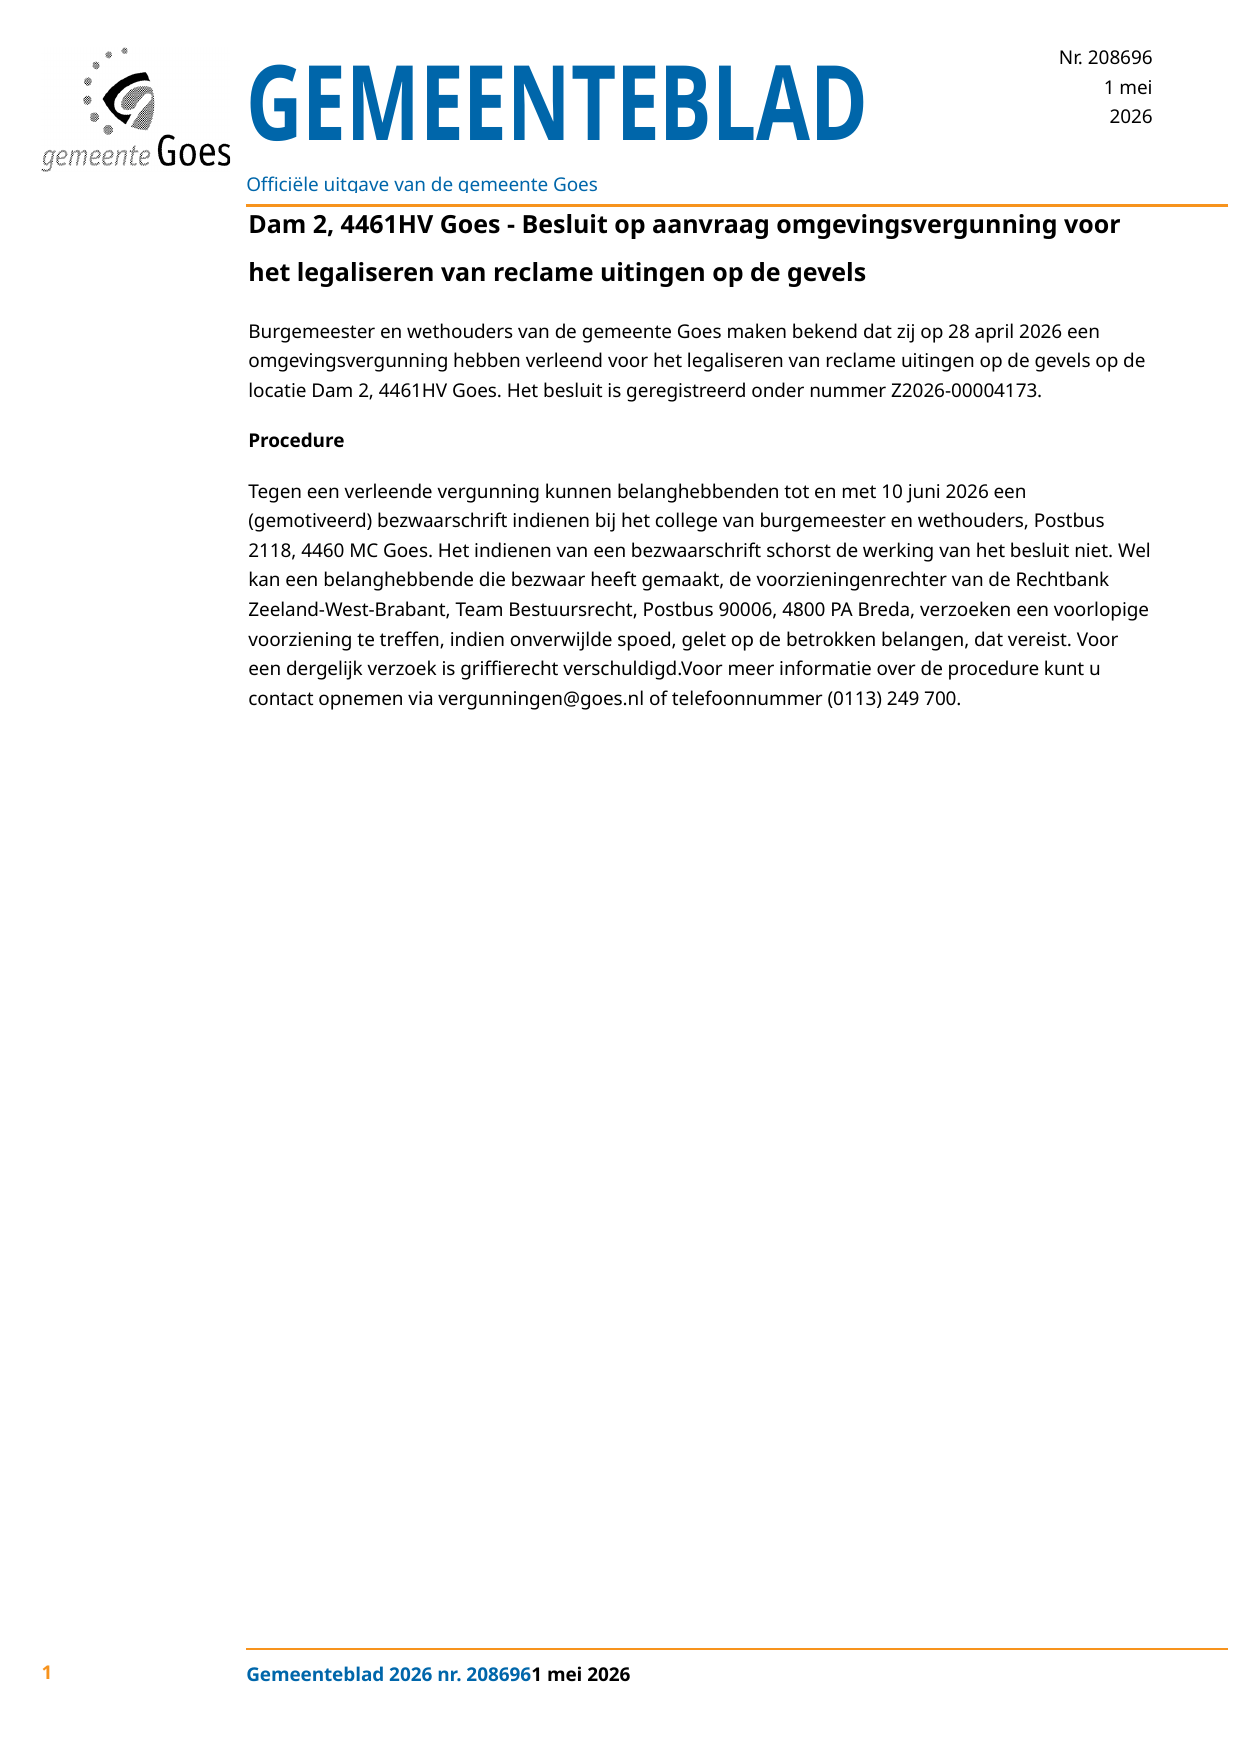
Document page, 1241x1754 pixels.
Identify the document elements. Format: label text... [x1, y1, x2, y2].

text Burgemeester en wethouders van de gemeente Goes maken bekend dat zij op 28 april 2026 een omgevingsvergunning hebben verleend voor het legaliseren van reclame uitingen op de gevels op de locatie Dam 2, 4461HV Goes. Het besluit is geregistreerd onder nummer Z2026-00004173. [248, 318, 1152, 403]
text Tegen een verleende vergunning kunnen belanghebbenden tot en met 10 juni 2026 een (gemotiveerd) bezwaarschrift indienen bij het college van burgemeester en wethouders, Postbus 2118, 4460 MC Goes. Het indienen van een bezwaarschrift schorst de werking van het besluit niet. Wel kan een belanghebbende die bezwaar heeft gemaakt, de voorzieningenrechter van de Rechtbank Zeeland-West-Brabant, Team Bestuursrecht, Postbus 90006, 4800 PA Breda, verzoeken een voorlopige voorziening te treffen, indien onverwijlde spoed, gelet op de betrokken belangen, dat vereist. Voor een dergelijk verzoek is griffierecht verschuldigd.Voor meer informatie over de procedure kunt u contact opnemen via vergunningen@goes.nl of telefoonnummer (0113) 249 700. [248, 478, 1152, 711]
picture [41, 47, 231, 172]
text Procedure [248, 427, 1152, 453]
text Dam 2, 4461HV Goes - Besluit op aanvraag omgevingsvergunning voor het legaliseren van reclame uitingen op de gevels [248, 207, 1152, 288]
